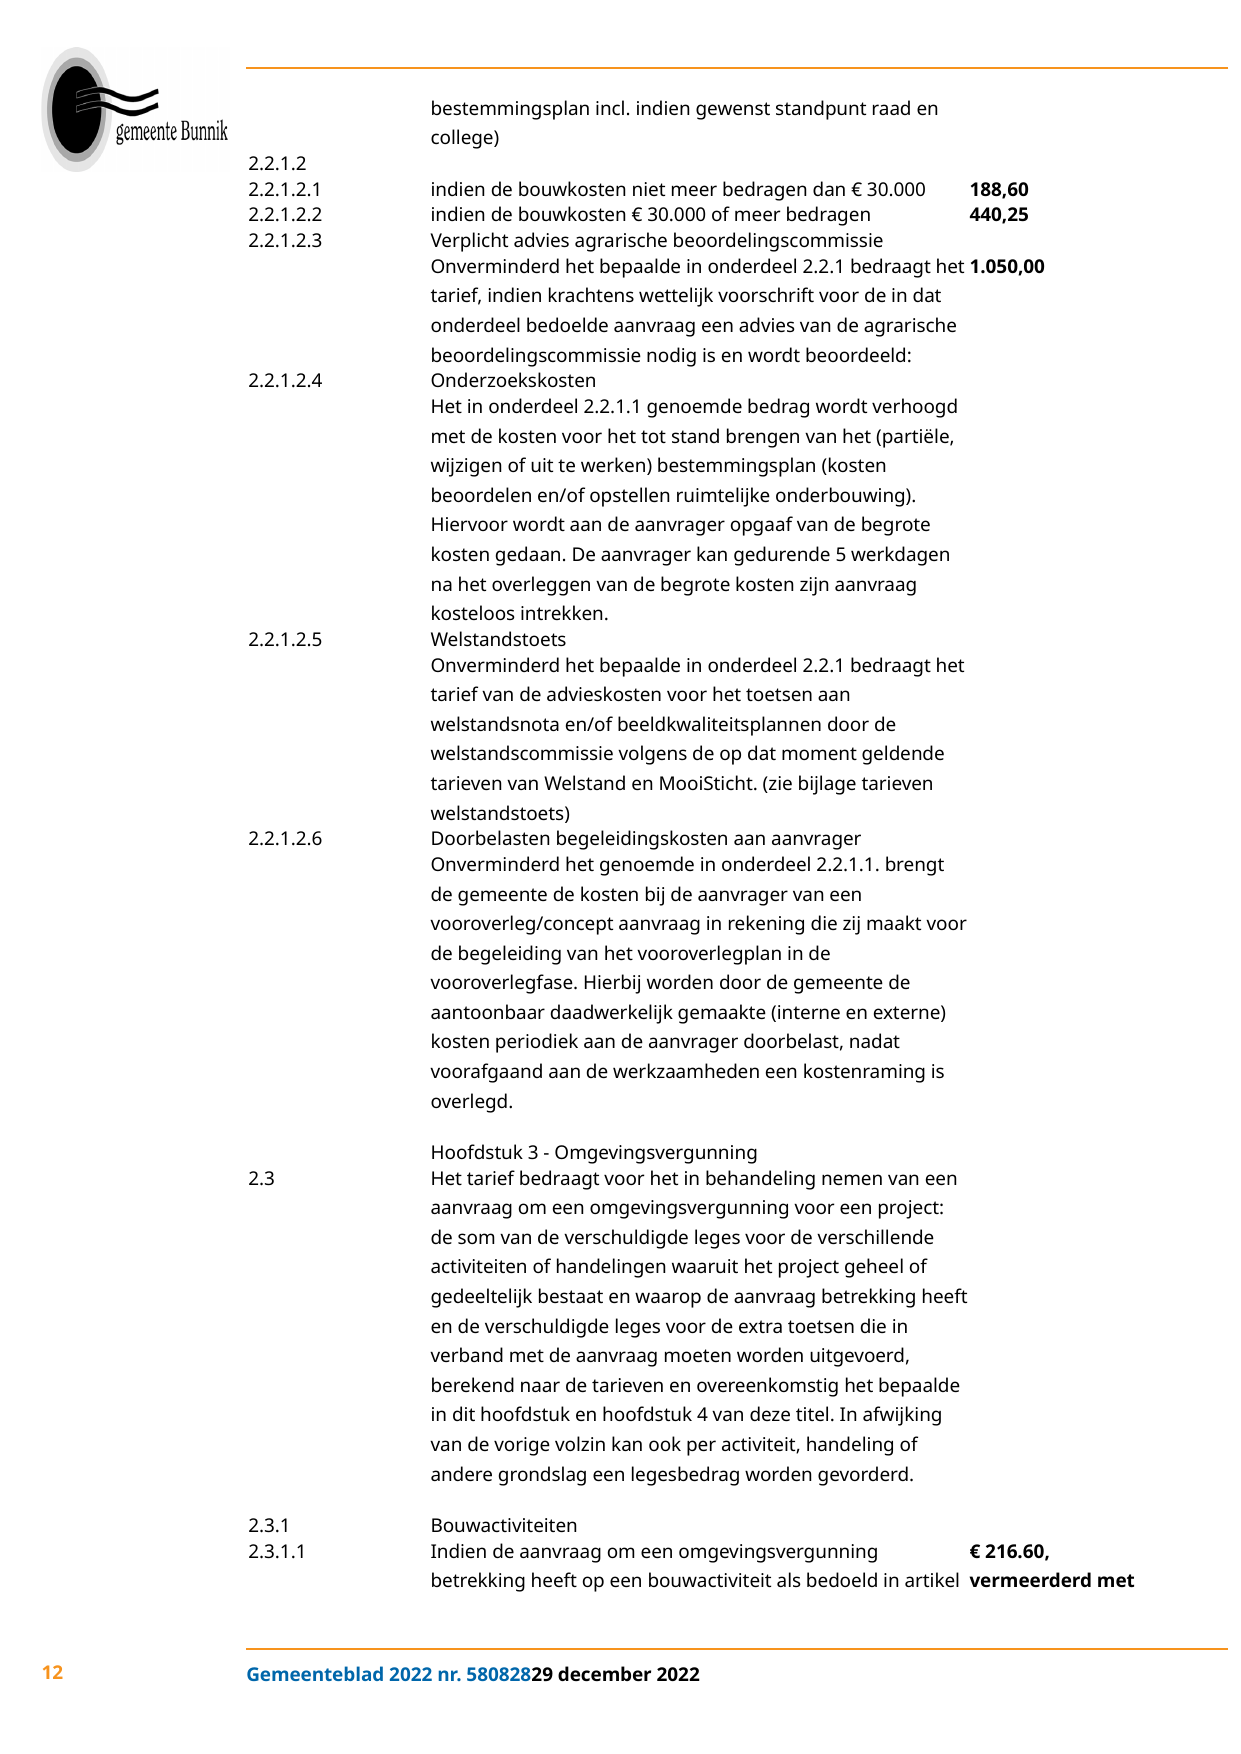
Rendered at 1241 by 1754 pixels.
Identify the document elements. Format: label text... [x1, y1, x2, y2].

table_cell 2.3.1.1 [248, 1538, 430, 1593]
table_cell 2.2.1.2 [248, 150, 430, 176]
table_cell [430, 1487, 969, 1512]
table_cell [248, 1114, 430, 1139]
table_cell [248, 652, 430, 825]
table_cell [969, 150, 1152, 176]
table_cell 2.3.1 [248, 1512, 430, 1538]
table_cell Doorbelasten begeleidingskosten aan aanvrager [430, 825, 969, 851]
table_cell [969, 1165, 1152, 1487]
table_cell indien de bouwkosten € 30.000 of meer bedragen [430, 202, 969, 227]
table_cell Onderzoekskosten [430, 368, 969, 393]
table_cell 188,60 [969, 176, 1152, 202]
table_cell indien de bouwkosten niet meer bedragen dan € 30.000 [430, 176, 969, 202]
table_cell [969, 825, 1152, 851]
table_cell [969, 368, 1152, 393]
table_cell [248, 253, 430, 367]
table_cell 2.2.1.2.1 [248, 176, 430, 202]
table_cell 2.2.1.2.5 [248, 626, 430, 652]
table_cell Het in onderdeel 2.2.1.1 genoemde bedrag wordt verhoogd met de kosten voor het tot stand brengen van het (partiële, wijzigen of uit te werken) bestemmingsplan (kosten beoordelen en/of opstellen ruimtelijke onderbouwing). Hiervoor wordt aan de aanvrager opgaaf van de begrote kosten gedaan. De aanvrager kan gedurende 5 werkdagen na het overleggen van de begrote kosten zijn aanvraag kosteloos intrekken. [430, 393, 969, 626]
table_cell [430, 150, 969, 176]
table_cell 2.2.1.2.2 [248, 202, 430, 227]
table_cell Onverminderd het genoemde in onderdeel 2.2.1.1. brengt de gemeente de kosten bij de aanvrager van een vooroverleg/concept aanvraag in rekening die zij maakt voor de begeleiding van het vooroverlegplan in de vooroverlegfase. Hierbij worden door de gemeente de aantoonbaar daadwerkelijk gemaakte (interne en externe) kosten periodiek aan de aanvrager doorbelast, nadat voorafgaand aan de werkzaamheden een kostenraming is overlegd. [430, 851, 969, 1113]
table_cell [430, 1114, 969, 1139]
table_cell Verplicht advies agrarische beoordelingscommissie [430, 227, 969, 253]
table_cell [969, 851, 1152, 1113]
table_cell Welstandstoets [430, 626, 969, 652]
table_cell Onverminderd het bepaalde in onderdeel 2.2.1 bedraagt het tarief, indien krachtens wettelijk voorschrift voor de in dat onderdeel bedoelde aanvraag een advies van de agrarische beoordelingscommissie nodig is en wordt beoordeeld: [430, 253, 969, 367]
table_cell 440,25 [969, 202, 1152, 227]
table_cell Hoofdstuk 3 - Omgevingsvergunning [430, 1139, 969, 1165]
table_cell 2.2.1.2.4 [248, 368, 430, 393]
table_cell Onverminderd het bepaalde in onderdeel 2.2.1 bedraagt het tarief van de advieskosten voor het toetsen aan welstandsnota en/of beeldkwaliteitsplannen door de welstandscommissie volgens de op dat moment geldende tarieven van Welstand en MooiSticht. (zie bijlage tarieven welstandstoets) [430, 652, 969, 825]
table_cell [969, 652, 1152, 825]
table_cell [248, 1139, 430, 1165]
table_cell [969, 227, 1152, 253]
table_cell [248, 393, 430, 626]
table_cell [969, 393, 1152, 626]
table_cell 2.2.1.2.6 [248, 825, 430, 851]
table_cell [969, 1114, 1152, 1139]
table_cell 2.3 [248, 1165, 430, 1487]
table_cell [969, 1487, 1152, 1512]
table_cell 1.050,00 [969, 253, 1152, 367]
table_cell [248, 851, 430, 1113]
table_cell Het tarief bedraagt voor het in behandeling nemen van een aanvraag om een omgevingsvergunning voor een project: de som van de verschuldigde leges voor de verschillende activiteiten of handelingen waaruit het project geheel of gedeeltelijk bestaat en waarop de aanvraag betrekking heeft en de verschuldigde leges voor de extra toetsen die in verband met de aanvraag moeten worden uitgevoerd, berekend naar de tarieven en overeenkomstig het bepaalde in dit hoofdstuk en hoofdstuk 4 van deze titel. In afwijking van de vorige volzin kan ook per activiteit, handeling of andere grondslag een legesbedrag worden gevorderd. [430, 1165, 969, 1487]
table_cell [969, 1139, 1152, 1165]
table_cell [969, 1512, 1152, 1538]
table_cell Indien de aanvraag om een omgevingsvergunning betrekking heeft op een bouwactiviteit als bedoeld in artikel [430, 1538, 969, 1593]
picture [41, 47, 231, 172]
table_cell [969, 95, 1152, 150]
table_cell Bouwactiviteiten [430, 1512, 969, 1538]
table_cell bestemmingsplan incl. indien gewenst standpunt raad en college) [430, 95, 969, 150]
table_cell [969, 626, 1152, 652]
table_cell [248, 1487, 430, 1512]
table_cell [248, 95, 430, 150]
table_cell 2.2.1.2.3 [248, 227, 430, 253]
table_cell € 216.60, vermeerderd met [969, 1538, 1152, 1593]
